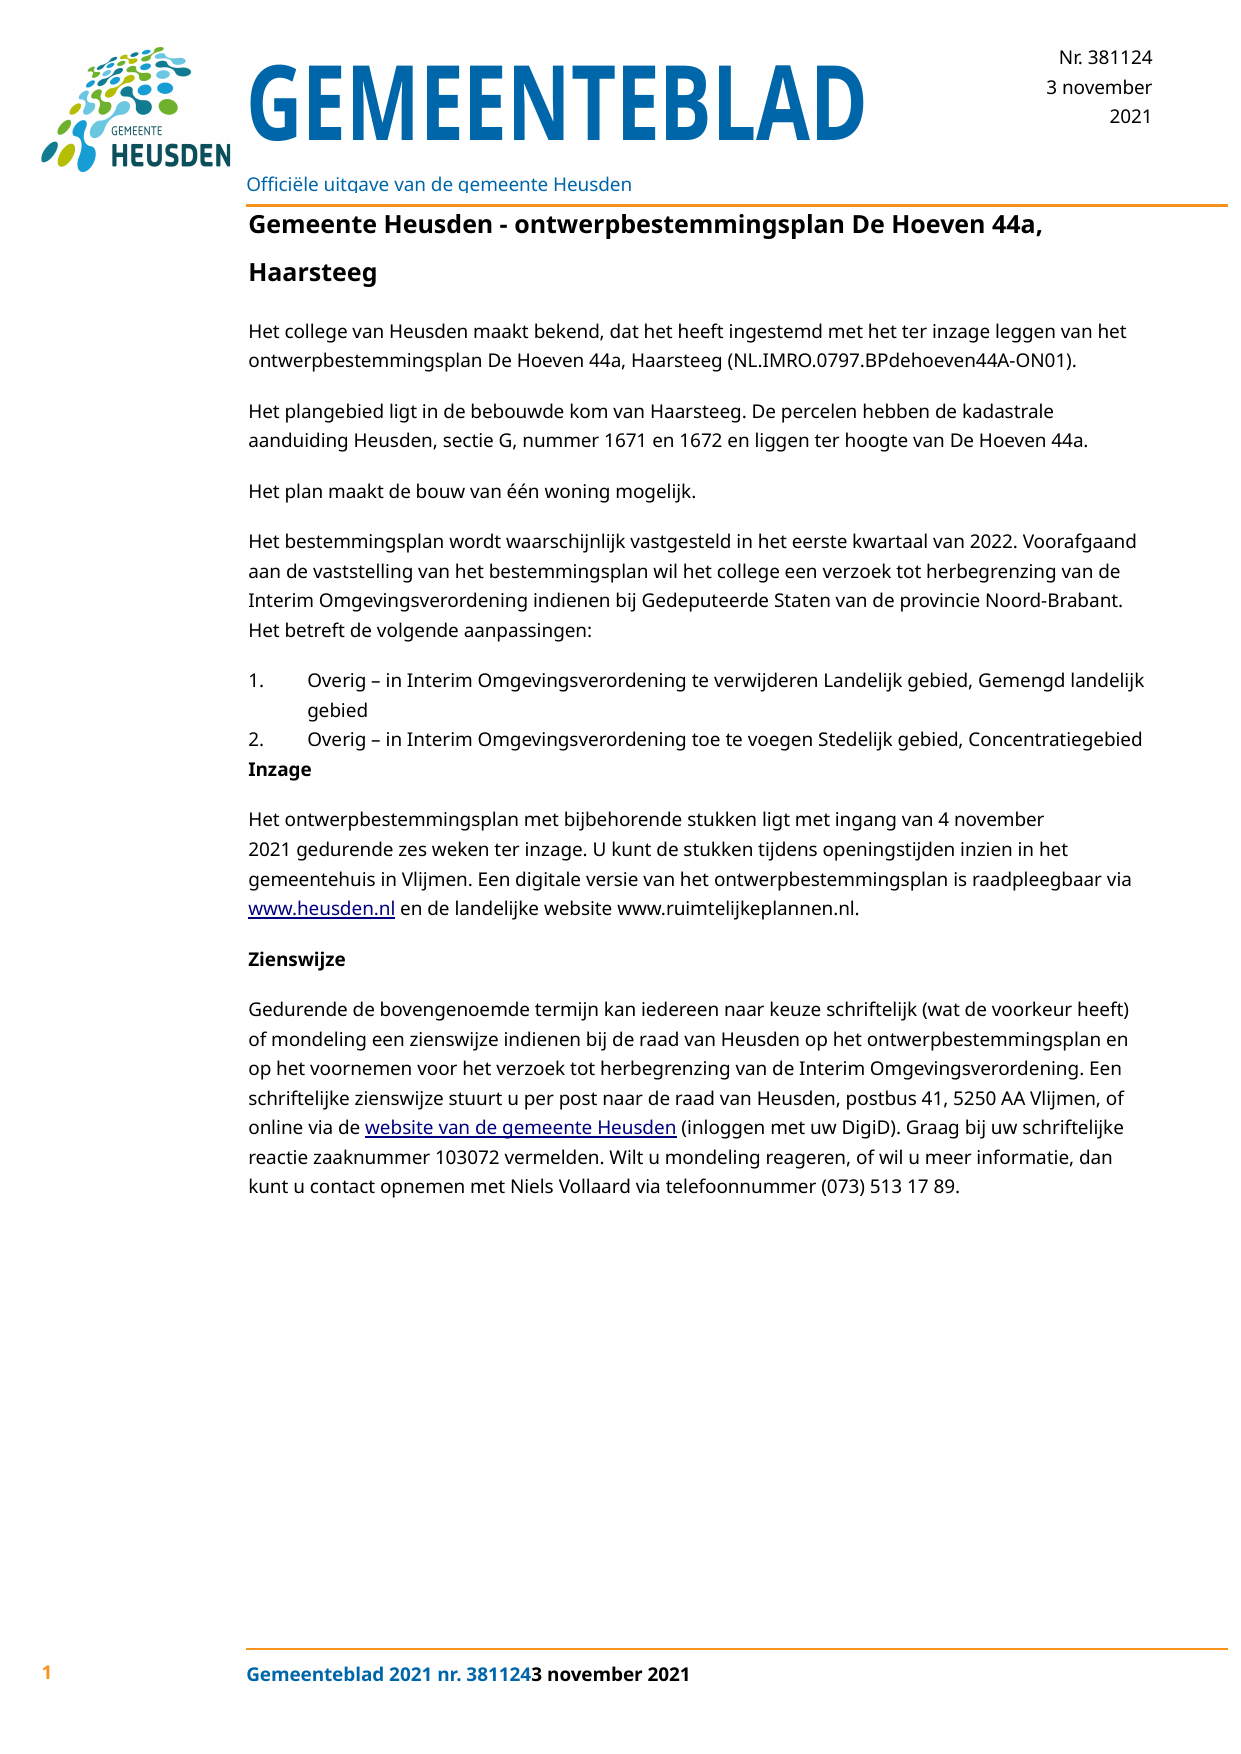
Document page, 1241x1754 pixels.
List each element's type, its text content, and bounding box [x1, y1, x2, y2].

list Overig – in Interim Omgevingsverordening toe te voegen Stedelijk gebied, Concentratiegebied [248, 727, 1152, 752]
text Het plan maakt de bouw van één woning mogelijk. [248, 478, 1152, 504]
text Gemeente Heusden - ontwerpbestemmingsplan De Hoeven 44a, Haarsteeg [248, 207, 1152, 288]
text Het ontwerpbestemmingsplan met bijbehorende stukken ligt met ingang van 4 november 2021 gedurende zes weken ter inzage. U kunt de stukken tijdens openingstijden inzien in het gemeentehuis in Vlijmen. Een digitale versie van het ontwerpbestemmingsplan is raadpleegbaar via www.heusden.nl en de landelijke website www.ruimtelijkeplannen.nl. [248, 807, 1152, 921]
text Inzage [248, 756, 1152, 782]
text Zienswijze [248, 946, 1152, 972]
picture [41, 47, 231, 172]
text Gedurende de bovengenoemde termijn kan iedereen naar keuze schriftelijk (wat de voorkeur heeft) of mondeling een zienswijze indienen bij de raad van Heusden op het ontwerpbestemmingsplan en op het voornemen voor het verzoek tot herbegrenzing van de Interim Omgevingsverordening. Een schriftelijke zienswijze stuurt u per post naar de raad van Heusden, postbus 41, 5250 AA Vlijmen, of online via de website van de gemeente Heusden (inloggen met uw DigiD). Graag bij uw schriftelijke reactie zaaknummer 103072 vermelden. Wilt u mondeling reageren, of wil u meer informatie, dan kunt u contact opnemen met Niels Vollaard via telefoonnummer (073) 513 17 89. [248, 996, 1152, 1199]
text Het college van Heusden maakt bekend, dat het heeft ingestemd met het ter inzage leggen van het ontwerpbestemmingsplan De Hoeven 44a, Haarsteeg (NL.IMRO.0797.BPdehoeven44A-ON01). [248, 318, 1152, 373]
list Overig – in Interim Omgevingsverordening te verwijderen Landelijk gebied, Gemengd landelijk gebied [248, 667, 1152, 723]
text Het bestemmingsplan wordt waarschijnlijk vastgesteld in het eerste kwartaal van 2022. Voorafgaand aan de vaststelling van het bestemmingsplan wil het college een verzoek tot herbegrenzing van de Interim Omgevingsverordening indienen bij Gedeputeerde Staten van de provincie Noord-Brabant. Het betreft de volgende aanpassingen: [248, 528, 1152, 643]
text Het plangebied ligt in de bebouwde kom van Haarsteeg. De percelen hebben de kadastrale aanduiding Heusden, sectie G, nummer 1671 en 1672 en liggen ter hoogte van De Hoeven 44a. [248, 398, 1152, 453]
